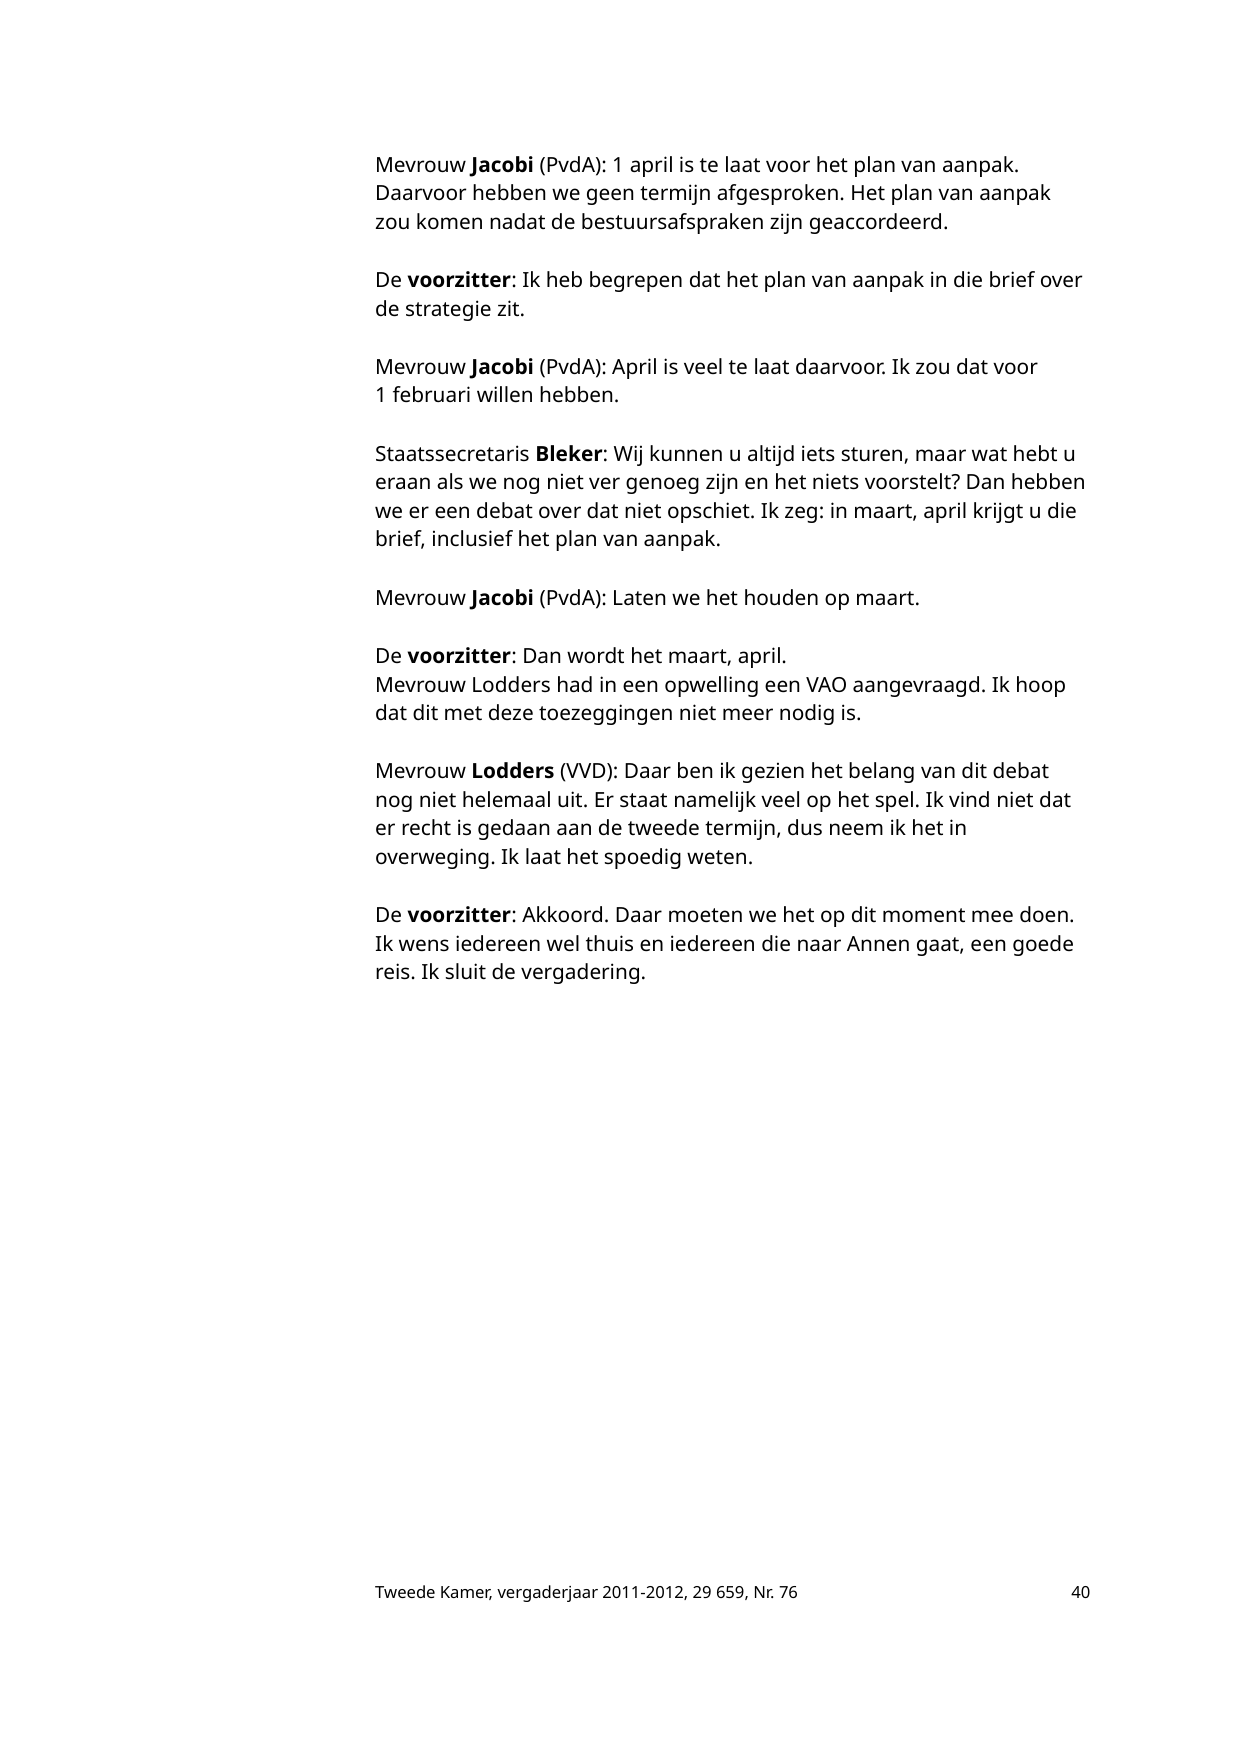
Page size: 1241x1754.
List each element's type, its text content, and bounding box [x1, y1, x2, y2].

text De voorzitter: Akkoord. Daar moeten we het op dit moment mee doen. Ik wens iedereen wel thuis en iedereen die naar Annen gaat, een goede reis. Ik sluit de vergadering. [375, 900, 1090, 986]
text Mevrouw Jacobi (PvdA): Laten we het houden op maart. [375, 583, 1090, 611]
text Mevrouw Jacobi (PvdA): April is veel te laat daarvoor. Ik zou dat voor 1 februari willen hebben. [375, 352, 1090, 409]
text Mevrouw Lodders had in een opwelling een VAO aangevraagd. Ik hoop dat dit met deze toezeggingen niet meer nodig is. [375, 670, 1090, 727]
text De voorzitter: Ik heb begrepen dat het plan van aanpak in die brief over de strategie zit. [375, 265, 1090, 322]
text Mevrouw Lodders (VVD): Daar ben ik gezien het belang van dit debat nog niet helemaal uit. Er staat namelijk veel op het spel. Ik vind niet dat er recht is gedaan aan de tweede termijn, dus neem ik het in overweging. Ik laat het spoedig weten. [375, 757, 1090, 870]
text Mevrouw Jacobi (PvdA): 1 april is te laat voor het plan van aanpak. Daarvoor hebben we geen termijn afgesproken. Het plan van aanpak zou komen nadat de bestuursafspraken zijn geaccordeerd. [375, 150, 1090, 235]
text De voorzitter: Dan wordt het maart, april. [375, 641, 1090, 670]
text Staatssecretaris Bleker: Wij kunnen u altijd iets sturen, maar wat hebt u eraan als we nog niet ver genoeg zijn en het niets voorstelt? Dan hebben we er een debat over dat niet opschiet. Ik zeg: in maart, april krijgt u die brief, inclusief het plan van aanpak. [375, 439, 1090, 553]
